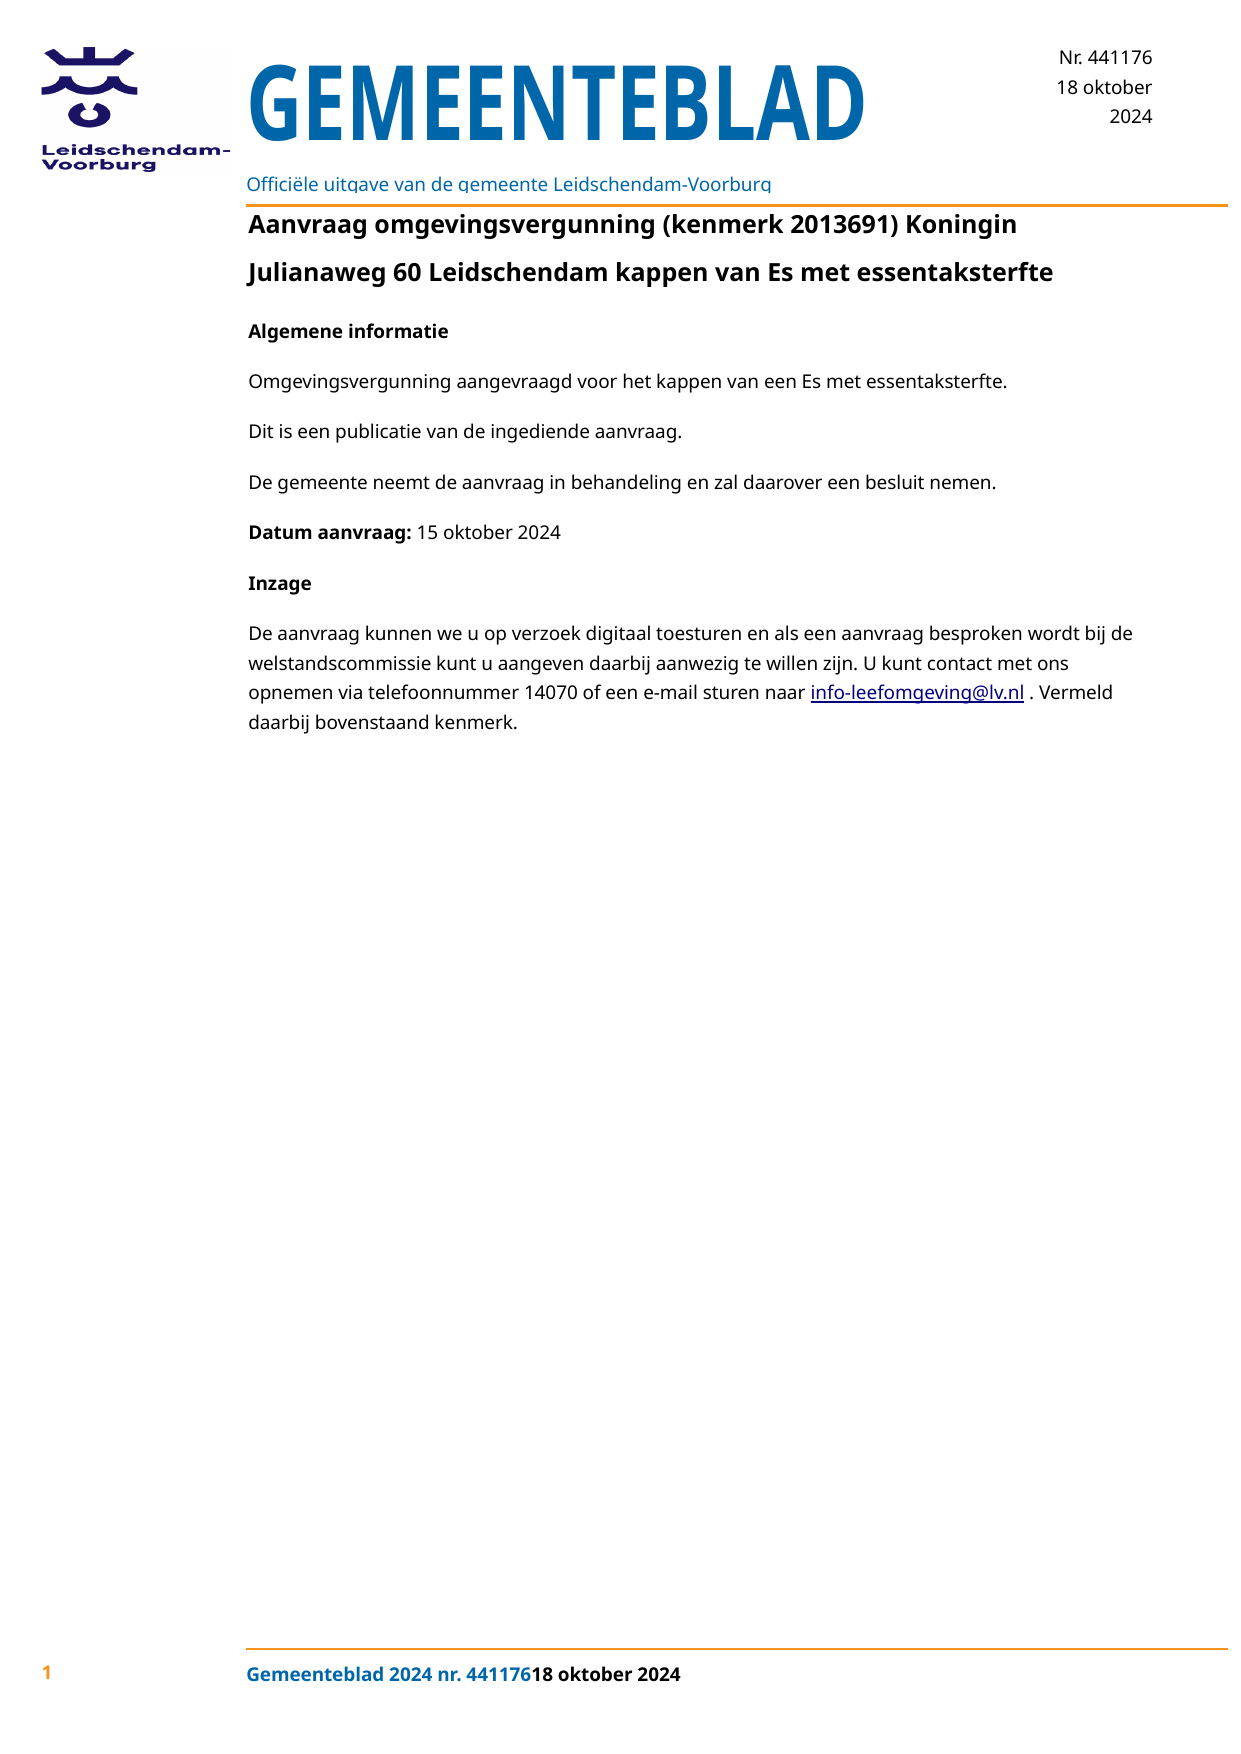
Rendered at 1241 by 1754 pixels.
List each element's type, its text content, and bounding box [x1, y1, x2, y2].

text Aanvraag omgevingsvergunning (kenmerk 2013691) Koningin Julianaweg 60 Leidschendam kappen van Es met essentaksterfte [248, 207, 1152, 288]
text Dit is een publicatie van de ingediende aanvraag. [248, 419, 1152, 444]
text Datum aanvraag: 15 oktober 2024 [248, 519, 1152, 545]
text Omgevingsvergunning aangevraagd voor het kappen van een Es met essentaksterfte. [248, 368, 1152, 394]
text De aanvraag kunnen we u op verzoek digitaal toesturen en als een aanvraag besproken wordt bij de welstandscommissie kunt u aangeven daarbij aanwezig te willen zijn. U kunt contact met ons opnemen via telefoonnummer 14070 of een e-mail sturen naar info-leefomgeving@lv.nl . Vermeld daarbij bovenstaand kenmerk. [248, 620, 1152, 735]
text Inzage [248, 570, 1152, 596]
text De gemeente neemt de aanvraag in behandeling en zal daarover een besluit nemen. [248, 469, 1152, 495]
picture [41, 47, 231, 172]
text Algemene informatie [248, 318, 1152, 344]
